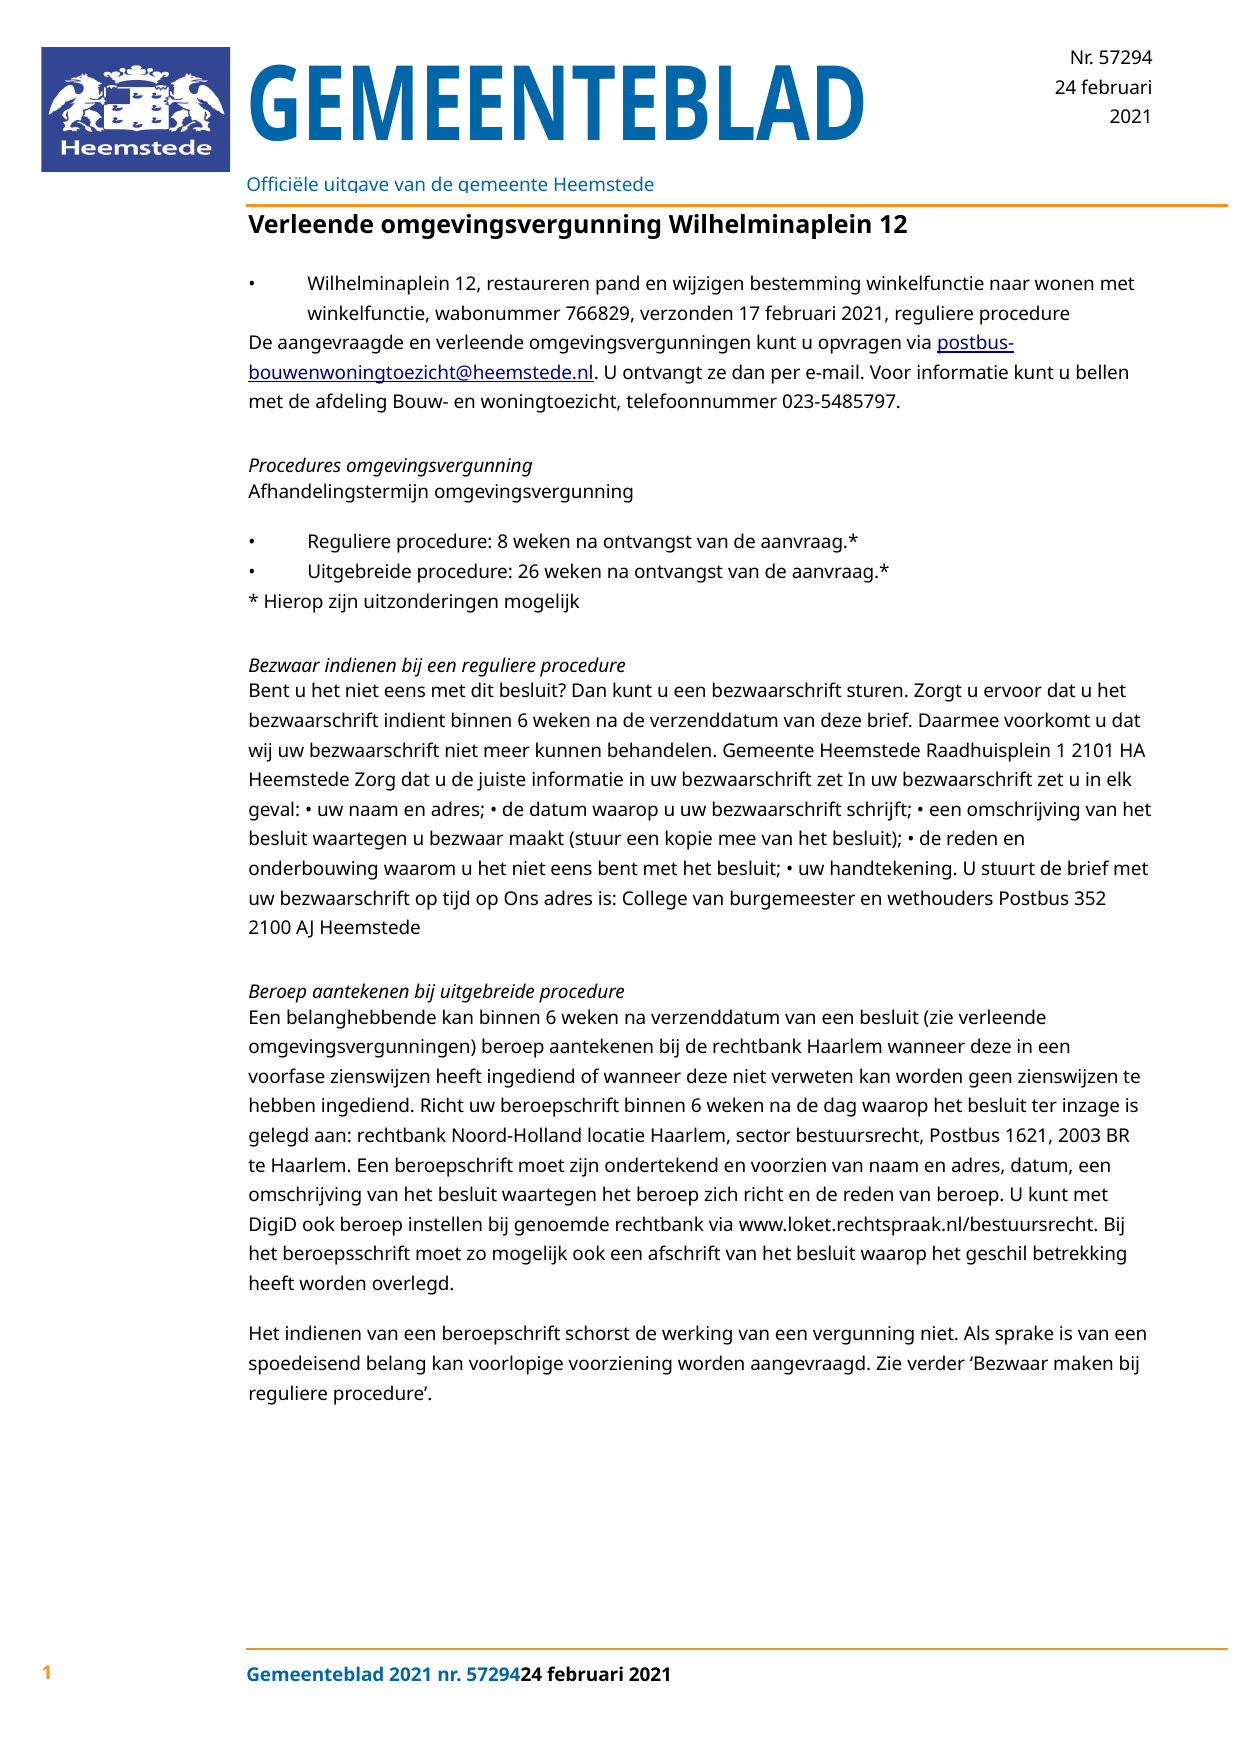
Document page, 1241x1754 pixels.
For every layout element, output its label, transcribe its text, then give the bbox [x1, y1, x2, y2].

text Bent u het niet eens met dit besluit? Dan kunt u een bezwaarschrift sturen. Zorgt u ervoor dat u het bezwaarschrift indient binnen 6 weken na de verzenddatum van deze brief. Daarmee voorkomt u dat wij uw bezwaarschrift niet meer kunnen behandelen. Gemeente Heemstede Raadhuisplein 1 2101 HA Heemstede Zorg dat u de juiste informatie in uw bezwaarschrift zet In uw bezwaarschrift zet u in elk geval: • uw naam en adres; • de datum waarop u uw bezwaarschrift schrijft; • een omschrijving van het besluit waartegen u bezwaar maakt (stuur een kopie mee van het besluit); • de reden en onderbouwing waarom u het niet eens bent met het besluit; • uw handtekening. U stuurt de brief met uw bezwaarschrift op tijd op Ons adres is: College van burgemeester en wethouders Postbus 352 2100 AJ Heemstede [248, 678, 1152, 940]
picture [41, 47, 231, 172]
text De aangevraagde en verleende omgevingsvergunningen kunt u opvragen via postbus-bouwenwoningtoezicht@heemstede.nl. U ontvangt ze dan per e-mail. Voor informatie kunt u bellen met de afdeling Bouw- en woningtoezicht, telefoonnummer 023-5485797. [248, 329, 1152, 414]
text Procedures omgevingsvergunning [248, 453, 1152, 478]
text Een belanghebbende kan binnen 6 weken na verzenddatum van een besluit (zie verleende omgevingsvergunningen) beroep aantekenen bij de rechtbank Haarlem wanneer deze in een voorfase zienswijzen heeft ingediend of wanneer deze niet verweten kan worden geen zienswijzen te hebben ingediend. Richt uw beroepschrift binnen 6 weken na de dag waarop het besluit ter inzage is gelegd aan: rechtbank Noord-Holland locatie Haarlem, sector bestuursrecht, Postbus 1621, 2003 BR te Haarlem. Een beroepschrift moet zijn ondertekend en voorzien van naam en adres, datum, een omschrijving van het besluit waartegen het beroep zich richt en de reden van beroep. U kunt met DigiD ook beroep instellen bij genoemde rechtbank via www.loket.rechtspraak.nl/bestuursrecht. Bij het beroepsschrift moet zo mogelijk ook een afschrift van het besluit waarop het geschil betrekking heeft worden overlegd. [248, 1004, 1152, 1296]
text Bezwaar indienen bij een reguliere procedure [248, 652, 1152, 678]
text Verleende omgevingsvergunning Wilhelminaplein 12 [248, 207, 1152, 241]
text Afhandelingstermijn omgevingsvergunning [248, 478, 1152, 504]
text * Hierop zijn uitzonderingen mogelijk [248, 588, 1152, 614]
list Reguliere procedure: 8 weken na ontvangst van de aanvraag.* [248, 529, 1152, 554]
text Beroep aantekenen bij uitgebreide procedure [248, 978, 1152, 1004]
text Het indienen van een beroepschrift schorst de werking van een vergunning niet. Als sprake is van een spoedeisend belang kan voorlopige voorziening worden aangevraagd. Zie verder ‘Bezwaar maken bij reguliere procedure’. [248, 1321, 1152, 1406]
list Uitgebreide procedure: 26 weken na ontvangst van de aanvraag.* [248, 558, 1152, 584]
list Wilhelminaplein 12, restaureren pand en wijzigen bestemming winkelfunctie naar wonen met winkelfunctie, wabonummer 766829, verzonden 17 februari 2021, reguliere procedure [248, 270, 1152, 326]
